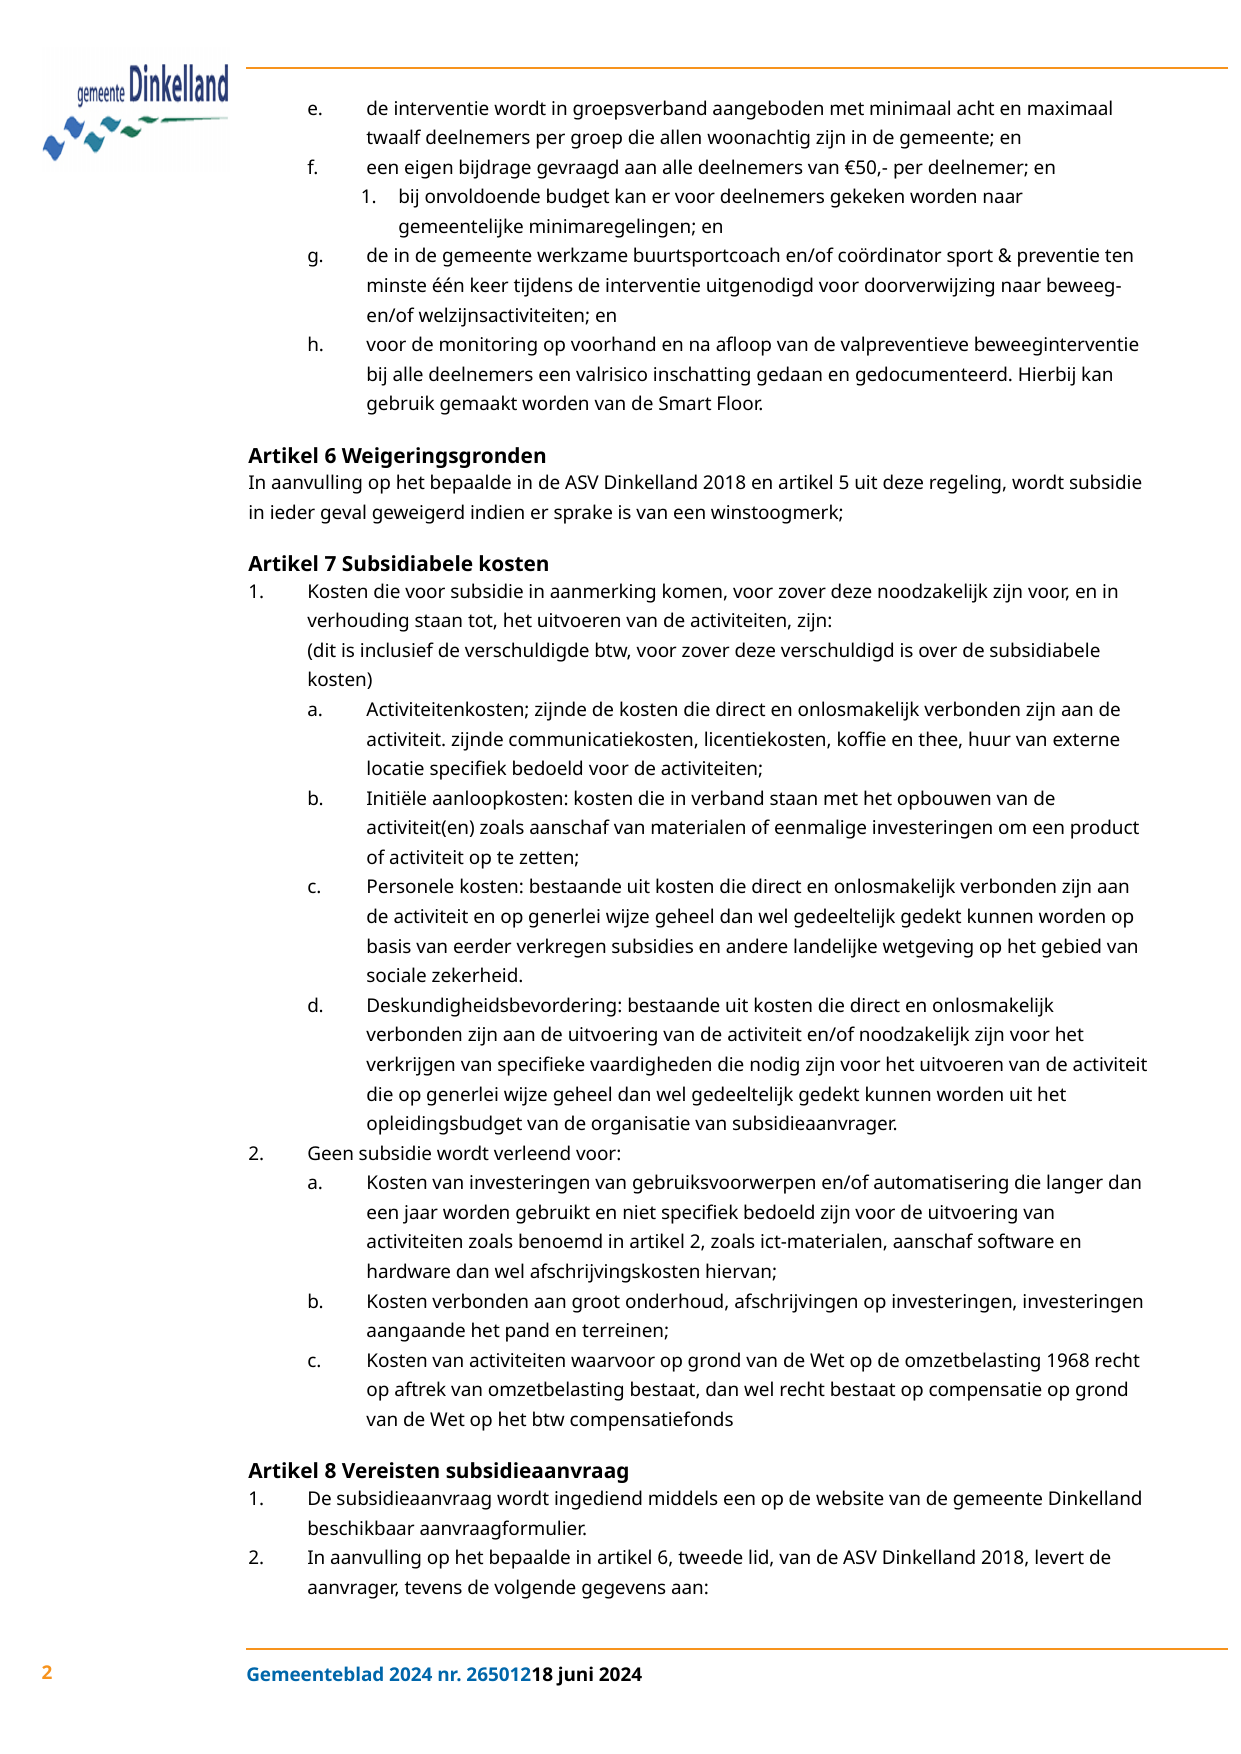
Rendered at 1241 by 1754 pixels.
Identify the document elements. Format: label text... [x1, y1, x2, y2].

list een eigen bijdrage gevraagd aan alle deelnemers van €50,- per deelnemer; en [307, 154, 1152, 180]
list (dit is inclusief de verschuldigde btw, voor zover deze verschuldigd is over de subsidiabele kosten) [248, 637, 1152, 692]
list De subsidieaanvraag wordt ingediend middels een op de website van de gemeente Dinkelland beschikbaar aanvraagformulier. [248, 1485, 1152, 1540]
list bij onvoldoende budget kan er voor deelnemers gekeken worden naar gemeentelijke minimaregelingen; en [361, 183, 1152, 239]
picture [41, 47, 231, 172]
list Personele kosten: bestaande uit kosten die direct en onlosmakelijk verbonden zijn aan de activiteit en op generlei wijze geheel dan wel gedeeltelijk gedekt kunnen worden op basis van eerder verkregen subsidies en andere landelijke wetgeving op het gebied van sociale zekerheid. [307, 874, 1152, 988]
list Kosten van investeringen van gebruiksvoorwerpen en/of automatisering die langer dan een jaar worden gebruikt en niet specifiek bedoeld zijn voor de uitvoering van activiteiten zoals benoemd in artikel 2, zoals ict-materialen, aanschaf software en hardware dan wel afschrijvingskosten hiervan; [307, 1169, 1152, 1284]
list Deskundigheidsbevordering: bestaande uit kosten die direct en onlosmakelijk verbonden zijn aan de uitvoering van de activiteit en/of noodzakelijk zijn voor het verkrijgen van specifieke vaardigheden die nodig zijn voor het uitvoeren van de activiteit die op generlei wijze geheel dan wel gedeeltelijk gedekt kunnen worden uit het opleidingsbudget van de organisatie van subsidieaanvrager. [307, 992, 1152, 1136]
text Artikel 8 Vereisten subsidieaanvraag [248, 1457, 1152, 1485]
list Activiteitenkosten; zijnde de kosten die direct en onlosmakelijk verbonden zijn aan de activiteit. zijnde communicatiekosten, licentiekosten, koffie en thee, huur van externe locatie specifiek bedoeld voor de activiteiten; [307, 696, 1152, 781]
list voor de monitoring op voorhand en na afloop van de valpreventieve beweeginterventie bij alle deelnemers een valrisico inschatting gedaan en gedocumenteerd. Hierbij kan gebruik gemaakt worden van de Smart Floor. [307, 331, 1152, 416]
list Kosten verbonden aan groot onderhoud, afschrijvingen op investeringen, investeringen aangaande het pand en terreinen; [307, 1288, 1152, 1343]
list Kosten van activiteiten waarvoor op grond van de Wet op de omzetbelasting 1968 recht op aftrek van omzetbelasting bestaat, dan wel recht bestaat op compensatie op grond van de Wet op het btw compensatiefonds [307, 1347, 1152, 1432]
text Artikel 7 Subsidiabele kosten [248, 549, 1152, 578]
list Kosten die voor subsidie in aanmerking komen, voor zover deze noodzakelijk zijn voor, en in verhouding staan tot, het uitvoeren van de activiteiten, zijn: [248, 578, 1152, 633]
list In aanvulling op het bepaalde in artikel 6, tweede lid, van de ASV Dinkelland 2018, levert de aanvrager, tevens de volgende gegevens aan: [248, 1544, 1152, 1599]
list de in de gemeente werkzame buurtsportcoach en/of coördinator sport & preventie ten minste één keer tijdens de interventie uitgenodigd voor doorverwijzing naar beweeg- en/of welzijnsactiviteiten; en [307, 243, 1152, 328]
text In aanvulling op het bepaalde in de ASV Dinkelland 2018 en artikel 5 uit deze regeling, wordt subsidie in ieder geval geweigerd indien er sprake is van een winstoogmerk; [248, 469, 1152, 525]
text Artikel 6 Weigeringsgronden [248, 441, 1152, 469]
list de interventie wordt in groepsverband aangeboden met minimaal acht en maximaal twaalf deelnemers per groep die allen woonachtig zijn in de gemeente; en [307, 95, 1152, 150]
list Initiële aanloopkosten: kosten die in verband staan met het opbouwen van de activiteit(en) zoals aanschaf van materialen of eenmalige investeringen om een product of activiteit op te zetten; [307, 785, 1152, 870]
list Geen subsidie wordt verleend voor: [248, 1140, 1152, 1166]
